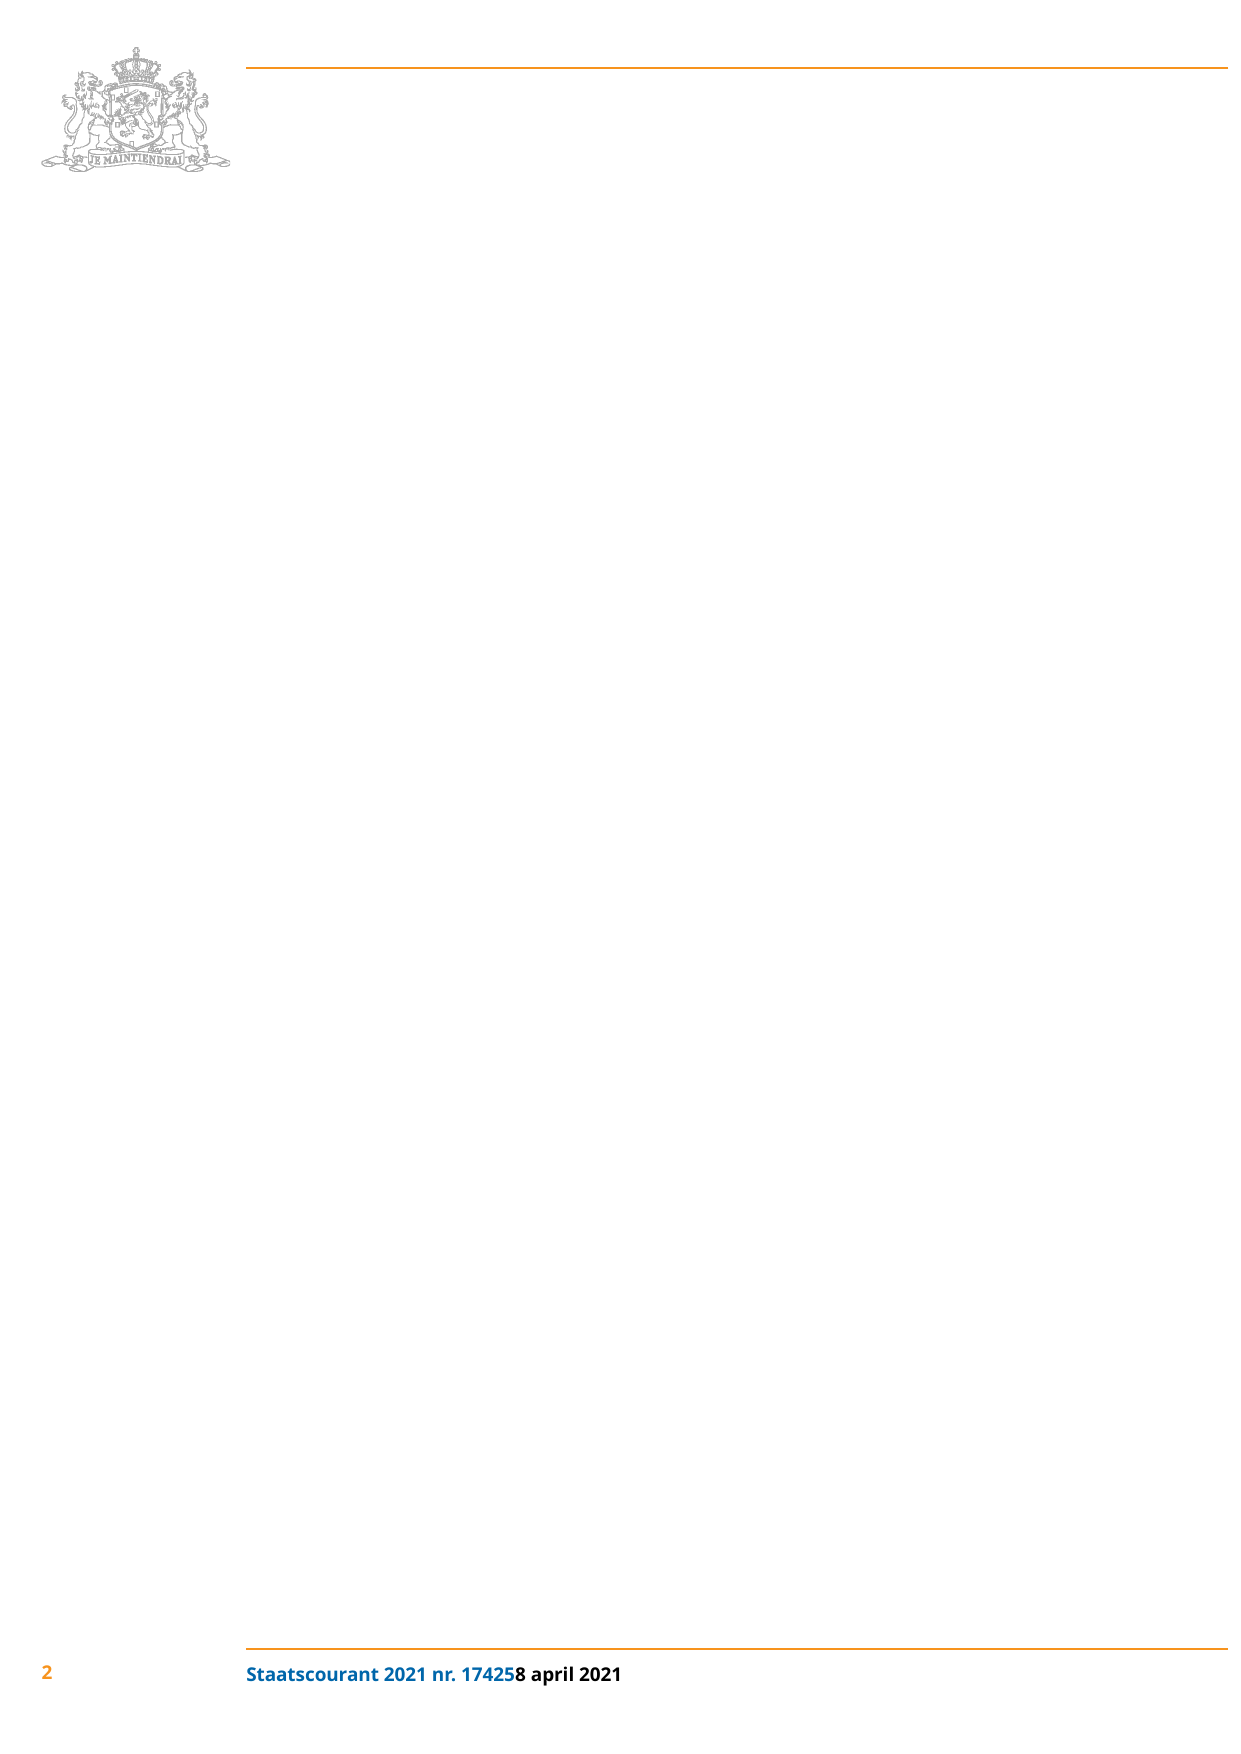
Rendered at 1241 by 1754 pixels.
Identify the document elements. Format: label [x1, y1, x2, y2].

picture [41, 47, 231, 172]
